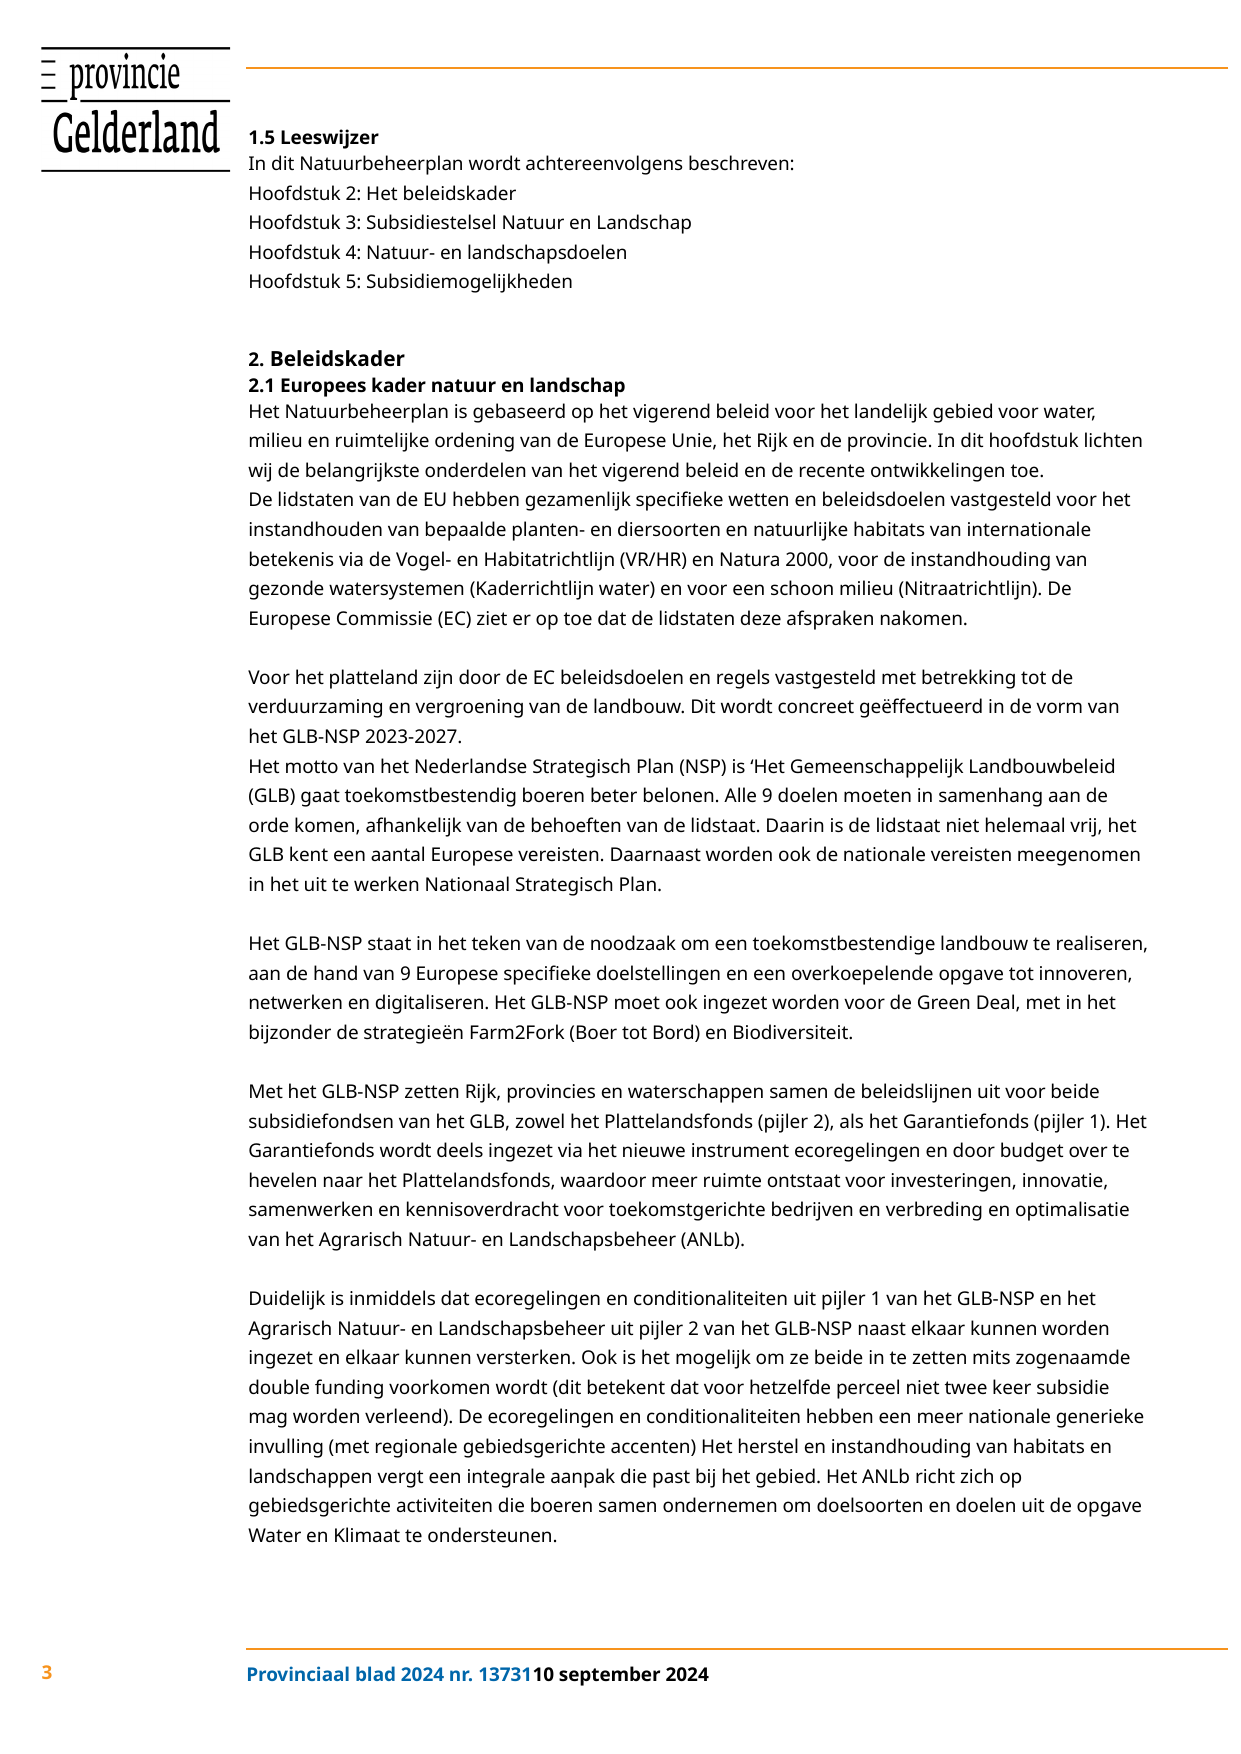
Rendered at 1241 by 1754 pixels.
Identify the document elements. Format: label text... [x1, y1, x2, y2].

text Hoofdstuk 2: Het beleidskader [248, 180, 1152, 205]
text De lidstaten van de EU hebben gezamenlijk specifieke wetten en beleidsdoelen vastgesteld voor het instandhouden van bepaalde planten- en diersoorten en natuurlijke habitats van internationale betekenis via de Vogel- en Habitatrichtlijn (VR/HR) en Natura 2000, voor de instandhouding van gezonde watersystemen (Kaderrichtlijn water) en voor een schoon milieu (Nitraatrichtlijn). De Europese Commissie (EC) ziet er op toe dat de lidstaten deze afspraken nakomen. [248, 487, 1152, 631]
text In dit Natuurbeheerplan wordt achtereenvolgens beschreven: [248, 150, 1152, 176]
text 2. Beleidskader [248, 344, 1152, 372]
picture [41, 47, 231, 172]
text Hoofdstuk 5: Subsidiemogelijkheden [248, 268, 1152, 294]
text 2.1 Europees kader natuur en landschap [248, 372, 1152, 398]
text Het GLB-NSP staat in het teken van de noodzaak om een toekomstbestendige landbouw te realiseren, aan de hand van 9 Europese specifieke doelstellingen en een overkoepelende opgave tot innoveren, netwerken en digitaliseren. Het GLB-NSP moet ook ingezet worden voor de Green Deal, met in het bijzonder de strategieën Farm2Fork (Boer tot Bord) en Biodiversiteit. [248, 930, 1152, 1045]
text 1.5 Leeswijzer [248, 124, 1152, 150]
text Hoofdstuk 3: Subsidiestelsel Natuur en Landschap [248, 209, 1152, 235]
text Voor het platteland zijn door de EC beleidsdoelen en regels vastgesteld met betrekking tot de verduurzaming en vergroening van de landbouw. Dit wordt concreet geëffectueerd in de vorm van het GLB-NSP 2023-2027. [248, 664, 1152, 749]
text Met het GLB-NSP zetten Rijk, provincies en waterschappen samen de beleidslijnen uit voor beide subsidiefondsen van het GLB, zowel het Plattelandsfonds (pijler 2), als het Garantiefonds (pijler 1). Het Garantiefonds wordt deels ingezet via het nieuwe instrument ecoregelingen en door budget over te hevelen naar het Plattelandsfonds, waardoor meer ruimte ontstaat voor investeringen, innovatie, samenwerken en kennisoverdracht voor toekomstgerichte bedrijven en verbreding en optimalisatie van het Agrarisch Natuur- en Landschapsbeheer (ANLb). [248, 1078, 1152, 1252]
text Het Natuurbeheerplan is gebaseerd op het vigerend beleid voor het landelijk gebied voor water, milieu en ruimtelijke ordening van de Europese Unie, het Rijk en de provincie. In dit hoofdstuk lichten wij de belangrijkste onderdelen van het vigerend beleid en de recente ontwikkelingen toe. [248, 398, 1152, 483]
text Het motto van het Nederlandse Strategisch Plan (NSP) is ‘Het Gemeenschappelijk Landbouwbeleid (GLB) gaat toekomstbestendig boeren beter belonen. Alle 9 doelen moeten in samenhang aan de orde komen, afhankelijk van de behoeften van de lidstaat. Daarin is de lidstaat niet helemaal vrij, het GLB kent een aantal Europese vereisten. Daarnaast worden ook de nationale vereisten meegenomen in het uit te werken Nationaal Strategisch Plan. [248, 753, 1152, 897]
text Hoofdstuk 4: Natuur- en landschapsdoelen [248, 239, 1152, 264]
text Duidelijk is inmiddels dat ecoregelingen en conditionaliteiten uit pijler 1 van het GLB-NSP en het Agrarisch Natuur- en Landschapsbeheer uit pijler 2 van het GLB-NSP naast elkaar kunnen worden ingezet en elkaar kunnen versterken. Ook is het mogelijk om ze beide in te zetten mits zogenaamde double funding voorkomen wordt (dit betekent dat voor hetzelfde perceel niet twee keer subsidie mag worden verleend). De ecoregelingen en conditionaliteiten hebben een meer nationale generieke invulling (met regionale gebiedsgerichte accenten) Het herstel en instandhouding van habitats en landschappen vergt een integrale aanpak die past bij het gebied. Het ANLb richt zich op gebiedsgerichte activiteiten die boeren samen ondernemen om doelsoorten en doelen uit de opgave Water en Klimaat te ondersteunen. [248, 1285, 1152, 1548]
